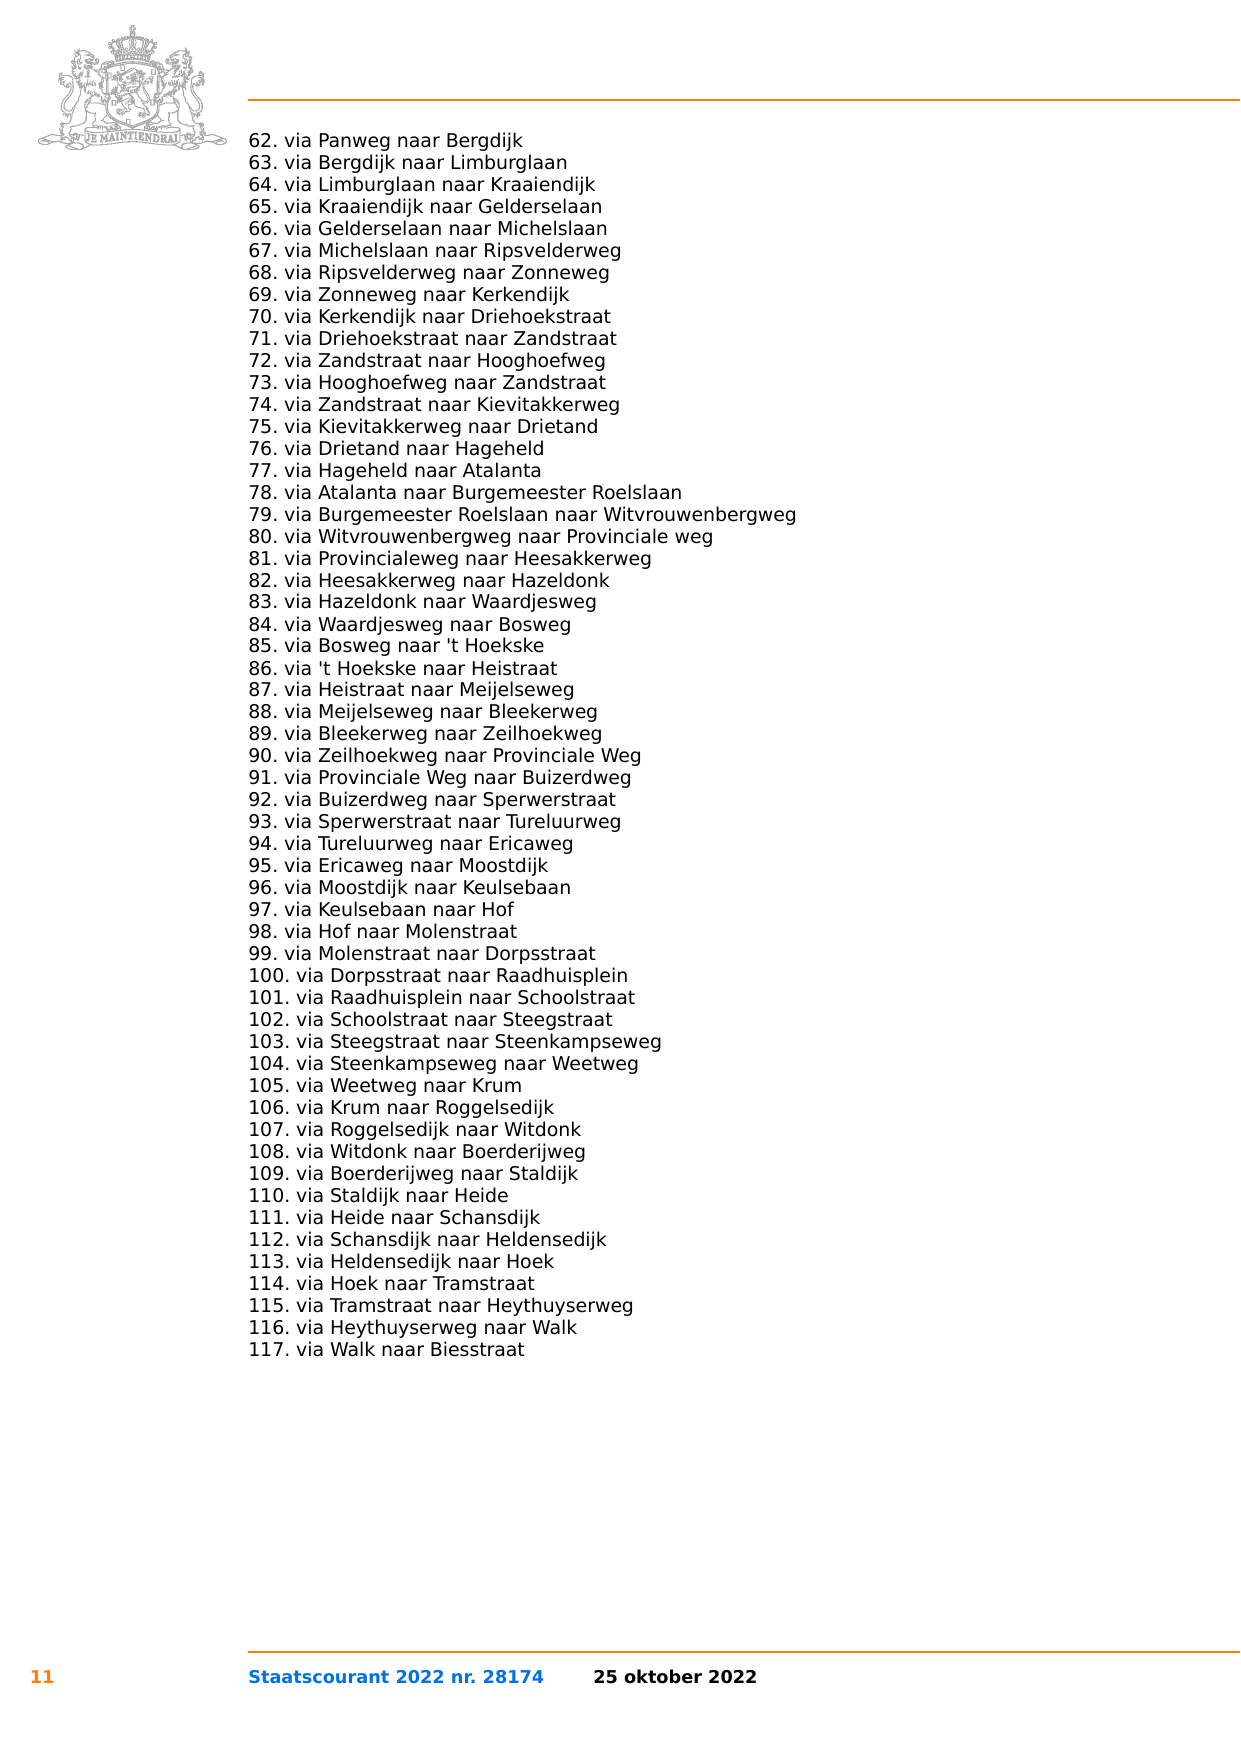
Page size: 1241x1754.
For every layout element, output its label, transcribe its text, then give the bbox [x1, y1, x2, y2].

text 76. via Drietand naar Hageheld [248, 438, 1163, 459]
text 107. via Roggelsedijk naar Witdonk [248, 1119, 1163, 1141]
text 84. via Waardjesweg naar Bosweg [248, 613, 1163, 635]
text 91. via Provinciale Weg naar Buizerdweg [248, 767, 1163, 789]
text 94. via Tureluurweg naar Ericaweg [248, 833, 1163, 855]
text 86. via 't Hoekske naar Heistraat [248, 657, 1163, 679]
text 71. via Driehoekstraat naar Zandstraat [248, 328, 1163, 350]
text 112. via Schansdijk naar Heldensedijk [248, 1229, 1163, 1251]
text 65. via Kraaiendijk naar Gelderselaan [248, 196, 1163, 218]
text 102. via Schoolstraat naar Steegstraat [248, 1009, 1163, 1031]
text 77. via Hageheld naar Atalanta [248, 459, 1163, 482]
text 104. via Steenkampseweg naar Weetweg [248, 1053, 1163, 1075]
text 70. via Kerkendijk naar Driehoekstraat [248, 306, 1163, 328]
text 73. via Hooghoefweg naar Zandstraat [248, 372, 1163, 394]
text 116. via Heythuyserweg naar Walk [248, 1317, 1163, 1339]
text 64. via Limburglaan naar Kraaiendijk [248, 174, 1163, 196]
text 98. via Hof naar Molenstraat [248, 921, 1163, 943]
text 88. via Meijelseweg naar Bleekerweg [248, 701, 1163, 723]
text 81. via Provincialeweg naar Heesakkerweg [248, 547, 1163, 569]
text 97. via Keulsebaan naar Hof [248, 899, 1163, 921]
text 79. via Burgemeester Roelslaan naar Witvrouwenbergweg [248, 503, 1163, 526]
text 75. via Kievitakkerweg naar Drietand [248, 416, 1163, 438]
text 106. via Krum naar Roggelsedijk [248, 1097, 1163, 1119]
text 66. via Gelderselaan naar Michelslaan [248, 218, 1163, 240]
text 103. via Steegstraat naar Steenkampseweg [248, 1031, 1163, 1053]
text 80. via Witvrouwenbergweg naar Provinciale weg [248, 526, 1163, 547]
text 62. via Panweg naar Bergdijk [248, 130, 1163, 152]
text 109. via Boerderijweg naar Staldijk [248, 1163, 1163, 1185]
text 67. via Michelslaan naar Ripsvelderweg [248, 240, 1163, 262]
text 85. via Bosweg naar 't Hoekske [248, 635, 1163, 657]
text 83. via Hazeldonk naar Waardjesweg [248, 591, 1163, 613]
text 108. via Witdonk naar Boerderijweg [248, 1141, 1163, 1163]
text 90. via Zeilhoekweg naar Provinciale Weg [248, 745, 1163, 767]
text 95. via Ericaweg naar Moostdijk [248, 855, 1163, 877]
text 105. via Weetweg naar Krum [248, 1075, 1163, 1097]
text 99. via Molenstraat naar Dorpsstraat [248, 943, 1163, 965]
text 115. via Tramstraat naar Heythuyserweg [248, 1295, 1163, 1317]
text 113. via Heldensedijk naar Hoek [248, 1251, 1163, 1273]
text 111. via Heide naar Schansdijk [248, 1207, 1163, 1229]
text 114. via Hoek naar Tramstraat [248, 1273, 1163, 1295]
text 89. via Bleekerweg naar Zeilhoekweg [248, 723, 1163, 745]
text 82. via Heesakkerweg naar Hazeldonk [248, 569, 1163, 591]
text 72. via Zandstraat naar Hooghoefweg [248, 350, 1163, 372]
text 68. via Ripsvelderweg naar Zonneweg [248, 262, 1163, 284]
picture [38, 25, 227, 150]
text 93. via Sperwerstraat naar Tureluurweg [248, 811, 1163, 833]
text 101. via Raadhuisplein naar Schoolstraat [248, 987, 1163, 1009]
text 117. via Walk naar Biesstraat [248, 1339, 1163, 1361]
text 63. via Bergdijk naar Limburglaan [248, 152, 1163, 174]
text 110. via Staldijk naar Heide [248, 1185, 1163, 1207]
text 74. via Zandstraat naar Kievitakkerweg [248, 394, 1163, 416]
text 100. via Dorpsstraat naar Raadhuisplein [248, 965, 1163, 987]
text 69. via Zonneweg naar Kerkendijk [248, 284, 1163, 306]
text 78. via Atalanta naar Burgemeester Roelslaan [248, 482, 1163, 503]
text 96. via Moostdijk naar Keulsebaan [248, 877, 1163, 899]
text 92. via Buizerdweg naar Sperwerstraat [248, 789, 1163, 811]
text 87. via Heistraat naar Meijelseweg [248, 679, 1163, 701]
